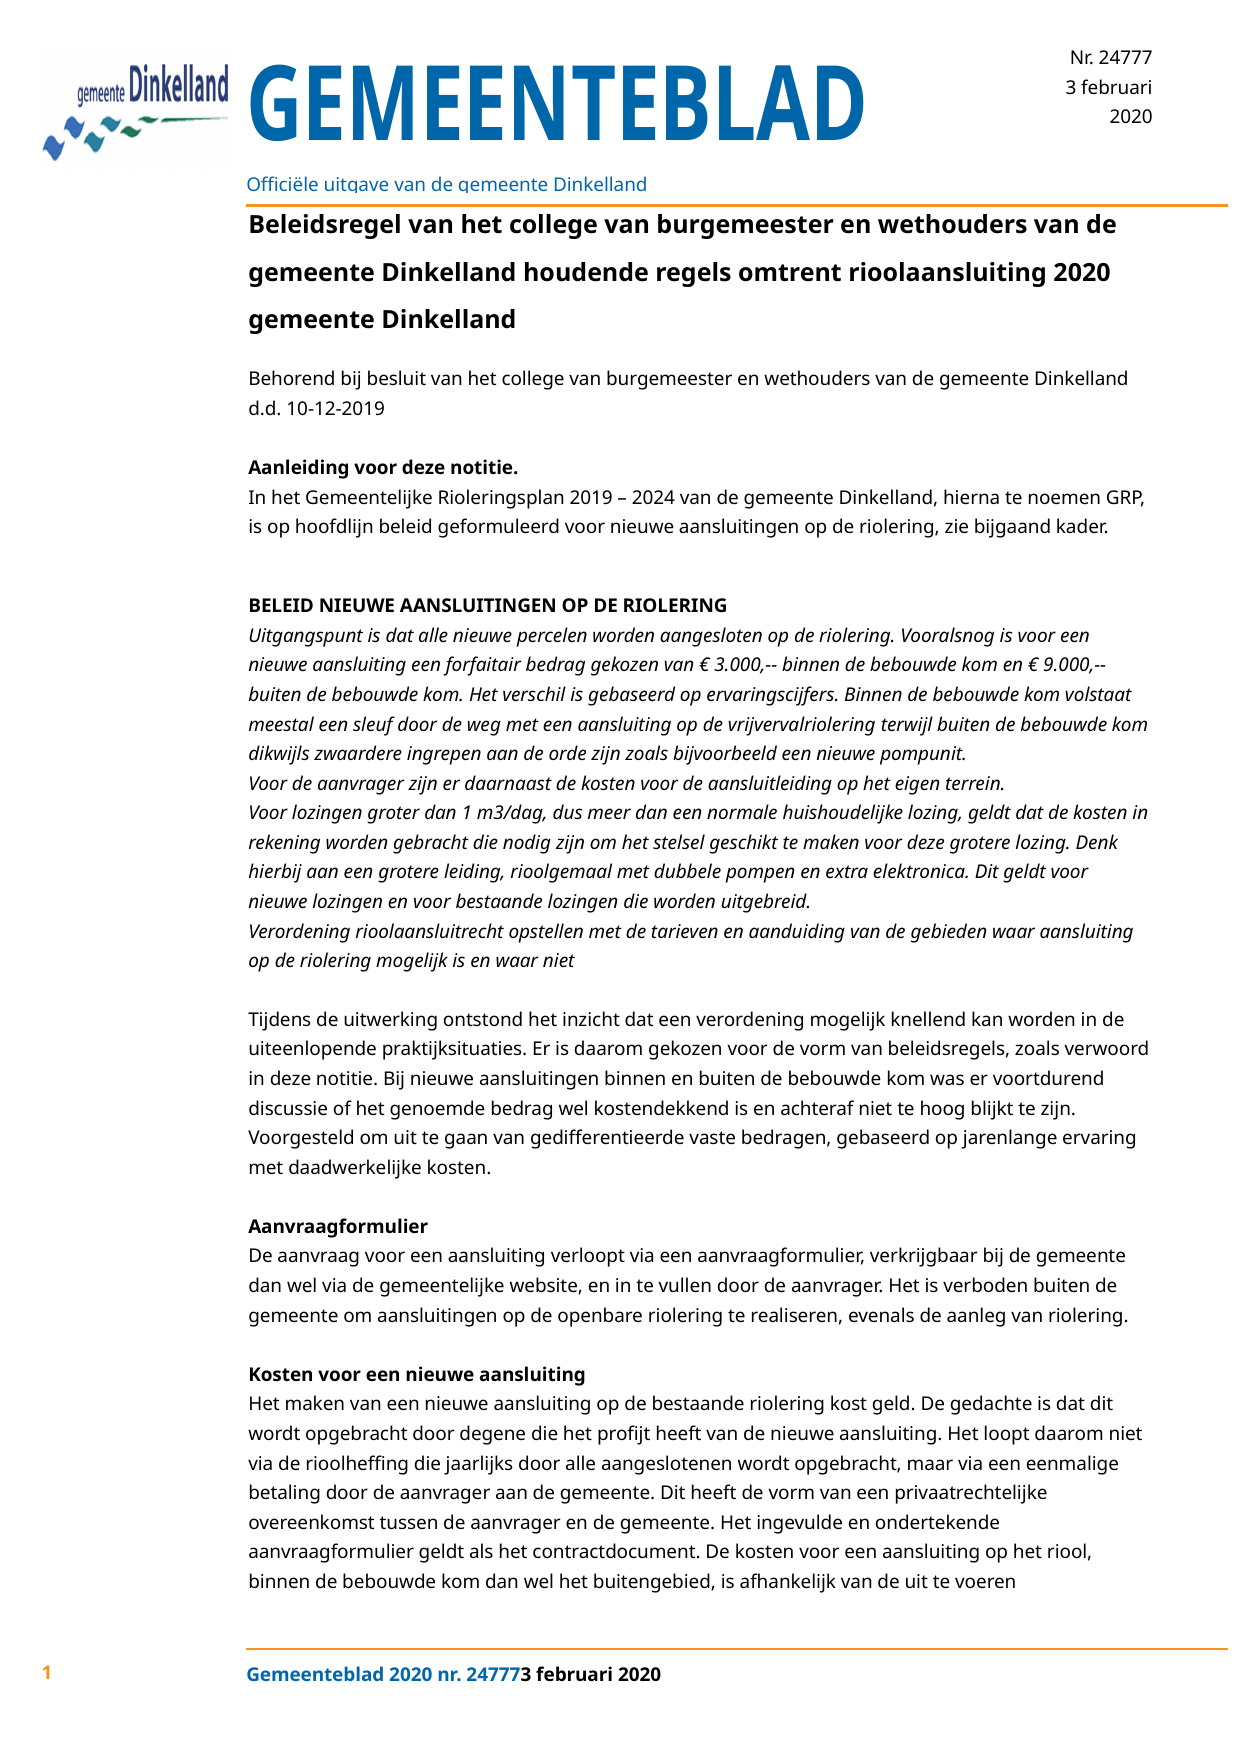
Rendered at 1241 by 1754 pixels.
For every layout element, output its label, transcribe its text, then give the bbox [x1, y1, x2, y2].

text In het Gemeentelijke Rioleringsplan 2019 – 2024 van de gemeente Dinkelland, hierna te noemen GRP, is op hoofdlijn beleid geformuleerd voor nieuwe aansluitingen op de riolering, zie bijgaand kader. [248, 484, 1152, 539]
text Tijdens de uitwerking ontstond het inzicht dat een verordening mogelijk knellend kan worden in de uiteenlopende praktijksituaties. Er is daarom gekozen voor de vorm van beleidsregels, zoals verwoord in deze notitie. Bij nieuwe aansluitingen binnen en buiten de bebouwde kom was er voortdurend discussie of het genoemde bedrag wel kostendekkend is en achteraf niet te hoog blijkt te zijn. Voorgesteld om uit te gaan van gedifferentieerde vaste bedragen, gebaseerd op jarenlange ervaring met daadwerkelijke kosten. [248, 1006, 1152, 1179]
picture [41, 47, 231, 172]
text Beleidsregel van het college van burgemeester en wethouders van de gemeente Dinkelland houdende regels omtrent rioolaansluiting 2020 gemeente Dinkelland [248, 207, 1152, 336]
text De aanvraag voor een aansluiting verloopt via een aanvraagformulier, verkrijgbaar bij de gemeente dan wel via de gemeentelijke website, en in te vullen door de aanvrager. Het is verboden buiten de gemeente om aansluitingen op de openbare riolering te realiseren, evenals de aanleg van riolering. [248, 1243, 1152, 1327]
text Behorend bij besluit van het college van burgemeester en wethouders van de gemeente Dinkelland d.d. 10-12-2019 [248, 366, 1152, 421]
text Het maken van een nieuwe aansluiting op de bestaande riolering kost geld. De gedachte is dat dit wordt opgebracht door degene die het profijt heeft van de nieuwe aansluiting. Het loopt daarom niet via de rioolheffing die jaarlijks door alle aangeslotenen wordt opgebracht, maar via een eenmalige betaling door de aanvrager aan de gemeente. Dit heeft de vorm van een privaatrechtelijke overeenkomst tussen de aanvrager en de gemeente. Het ingevulde en ondertekende aanvraagformulier geldt als het contractdocument. De kosten voor een aansluiting op het riool, binnen de bebouwde kom dan wel het buitengebied, is afhankelijk van de uit te voeren [248, 1391, 1152, 1594]
text Kosten voor een nieuwe aansluiting [248, 1361, 1152, 1387]
text Aanleiding voor deze notitie. [248, 454, 1152, 480]
table_header BELEID NIEUWE AANSLUITINGEN OP DE RIOLERING Uitgangspunt is dat alle nieuwe percelen worden aangesloten op de riolering. Vooralsnog is voor een nieuwe aansluiting een forfaitair bedrag gekozen van € 3.000,-- binnen de bebouwde kom en € 9.000,-- buiten de bebouwde kom. Het verschil is gebaseerd op ervaringscijfers. Binnen de bebouwde kom volstaat meestal een sleuf door de weg met een aansluiting op de vrijvervalriolering terwijl buiten de bebouwde kom dikwijls zwaardere ingrepen aan de orde zijn zoals bijvoorbeeld een nieuwe pompunit. Voor de aanvrager zijn er daarnaast de kosten voor de aansluitleiding op het eigen terrein. Voor lozingen groter dan 1 m3/dag, dus meer dan een normale huishoudelijke lozing, geldt dat de kosten in rekening worden gebracht die nodig zijn om het stelsel geschikt te maken voor deze grotere lozing. Denk hierbij aan een grotere leiding, rioolgemaal met dubbele pompen en extra elektronica. Dit geldt voor nieuwe lozingen en voor bestaande lozingen die worden uitgebreid. Verordening rioolaansluitrecht opstellen met de tarieven en aanduiding van de gebieden waar aansluiting op de riolering mogelijk is en waar niet [248, 593, 1152, 973]
text Aanvraagformulier [248, 1213, 1152, 1239]
